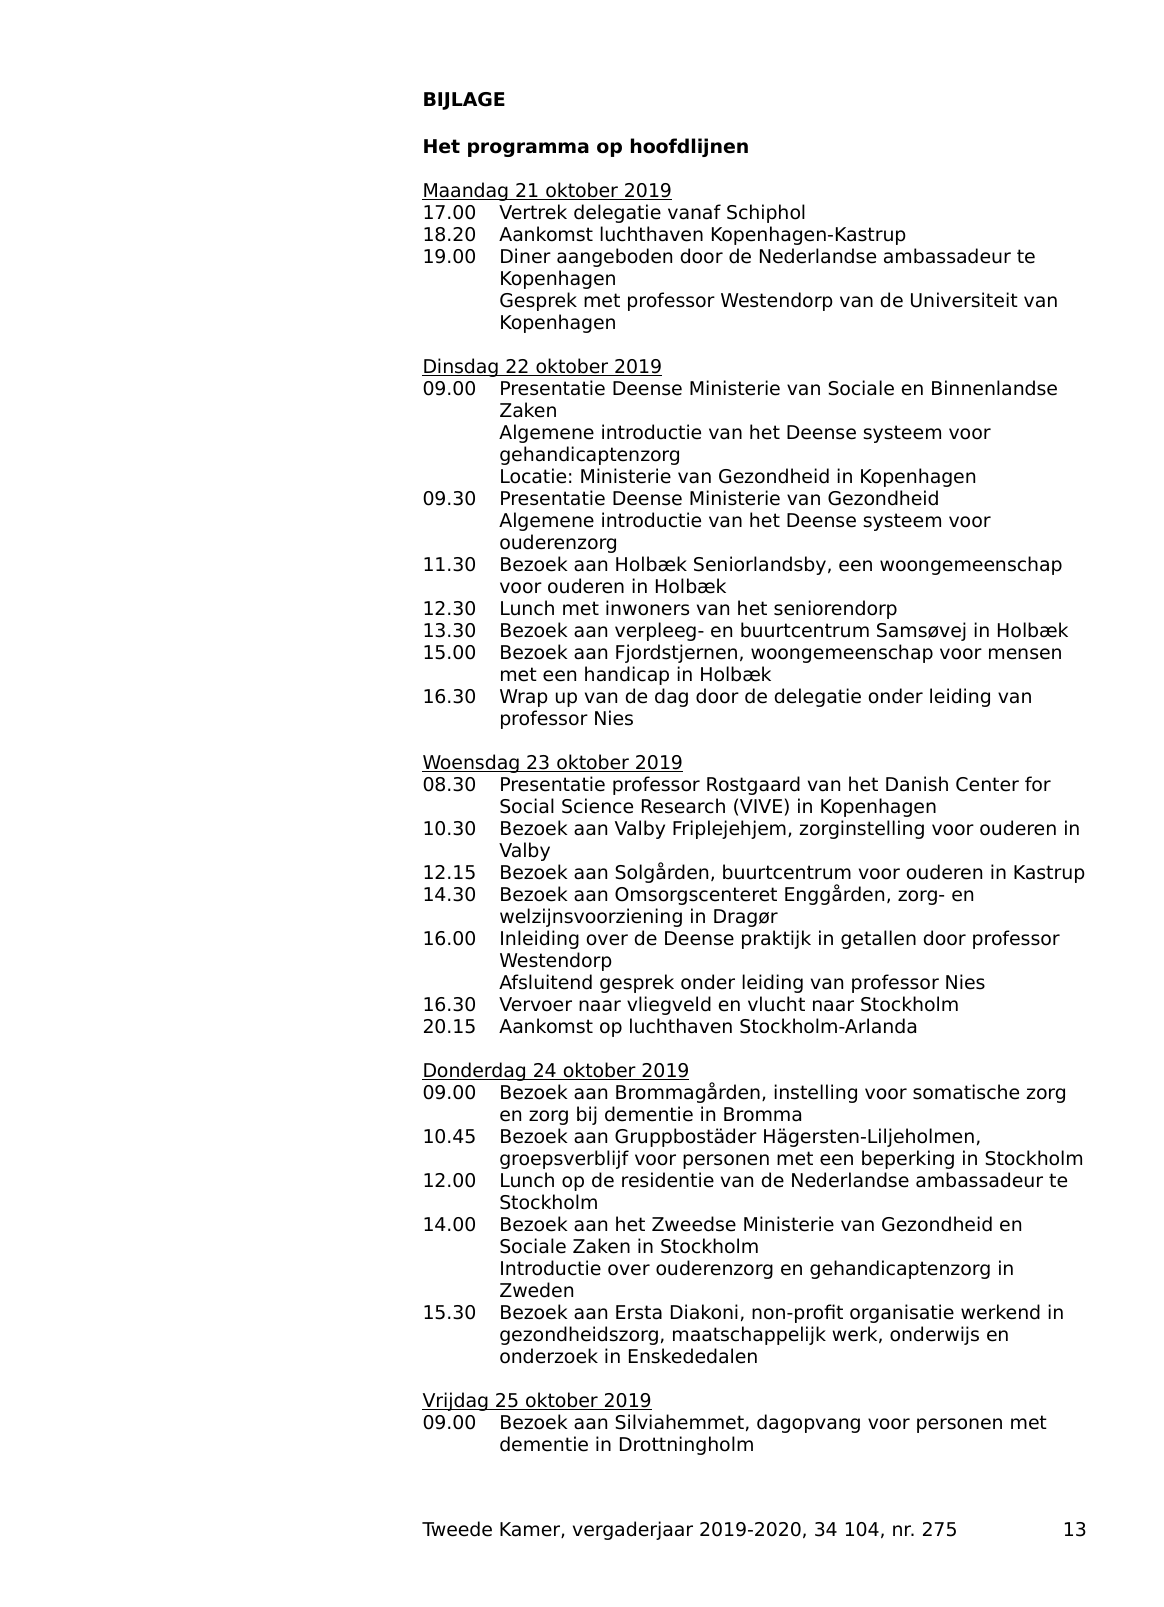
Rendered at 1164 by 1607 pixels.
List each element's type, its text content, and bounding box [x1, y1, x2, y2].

text Introductie over ouderenzorg en gehandicaptenzorg in Zweden [499, 1258, 1087, 1302]
text Algemene introductie van het Deense systeem voor gehandicaptenzorg [499, 422, 1087, 466]
text 16.30 Vervoer naar vliegveld en vlucht naar Stockholm [422, 994, 1087, 1016]
text 09.30 Presentatie Deense Ministerie van Gezondheid [422, 488, 1087, 510]
text 16.00 Inleiding over de Deense praktijk in getallen door professor Westendorp [422, 928, 1087, 972]
text 12.30 Lunch met inwoners van het seniorendorp [422, 598, 1087, 620]
subtitle Vrijdag 25 oktober 2019 [422, 1390, 1087, 1412]
subtitle Het programma op hoofdlijnen [422, 136, 1087, 158]
text 09.00 Presentatie Deense Ministerie van Sociale en Binnenlandse Zaken [422, 378, 1087, 422]
text Locatie: Ministerie van Gezondheid in Kopenhagen [499, 466, 1087, 488]
text 16.30 Wrap up van de dag door de delegatie onder leiding van professor Nies [422, 686, 1087, 730]
subtitle Donderdag 24 oktober 2019 [422, 1060, 1087, 1082]
text 14.30 Bezoek aan Omsorgscenteret Enggården, zorg- en welzijnsvoorziening in Dragør [422, 884, 1087, 928]
subtitle BIJLAGE [77, 89, 1087, 111]
text 15.30 Bezoek aan Ersta Diakoni, non-profit organisatie werkend in gezondheidszorg, maatschappelijk werk, onderwijs en onderzoek in Enskededalen [422, 1302, 1087, 1368]
text 12.15 Bezoek aan Solgården, buurtcentrum voor ouderen in Kastrup [422, 862, 1087, 884]
subtitle Woensdag 23 oktober 2019 [422, 752, 1087, 774]
text 20.15 Aankomst op luchthaven Stockholm-Arlanda [422, 1016, 1087, 1038]
text Afsluitend gesprek onder leiding van professor Nies [499, 972, 1087, 994]
text 09.00 Bezoek aan Silviahemmet, dagopvang voor personen met dementie in Drottningholm [422, 1412, 1087, 1456]
text 18.20 Aankomst luchthaven Kopenhagen-Kastrup [422, 224, 1087, 246]
text 10.45 Bezoek aan Gruppbostäder Hägersten-Liljeholmen, groepsverblijf voor personen met een beperking in Stockholm [422, 1126, 1087, 1170]
subtitle Dinsdag 22 oktober 2019 [422, 356, 1087, 378]
text 14.00 Bezoek aan het Zweedse Ministerie van Gezondheid en Sociale Zaken in Stockholm [422, 1214, 1087, 1258]
text 10.30 Bezoek aan Valby Friplejehjem, zorginstelling voor ouderen in Valby [422, 818, 1087, 862]
text 11.30 Bezoek aan Holbæk Seniorlandsby, een woongemeenschap voor ouderen in Holbæk [422, 554, 1087, 598]
text 13.30 Bezoek aan verpleeg- en buurtcentrum Samsøvej in Holbæk [422, 620, 1087, 642]
text 19.00 Diner aangeboden door de Nederlandse ambassadeur te Kopenhagen [422, 246, 1087, 290]
text 08.30 Presentatie professor Rostgaard van het Danish Center for Social Science Research (VIVE) in Kopenhagen [422, 774, 1087, 818]
text 17.00 Vertrek delegatie vanaf Schiphol [422, 202, 1087, 224]
text Algemene introductie van het Deense systeem voor ouderenzorg [499, 510, 1087, 554]
subtitle Maandag 21 oktober 2019 [422, 180, 1087, 202]
text 09.00 Bezoek aan Brommagården, instelling voor somatische zorg en zorg bij dementie in Bromma [422, 1082, 1087, 1126]
text 12.00 Lunch op de residentie van de Nederlandse ambassadeur te Stockholm [422, 1170, 1087, 1214]
text Gesprek met professor Westendorp van de Universiteit van Kopenhagen [499, 290, 1087, 334]
text 15.00 Bezoek aan Fjordstjernen, woongemeenschap voor mensen met een handicap in Holbæk [422, 642, 1087, 686]
